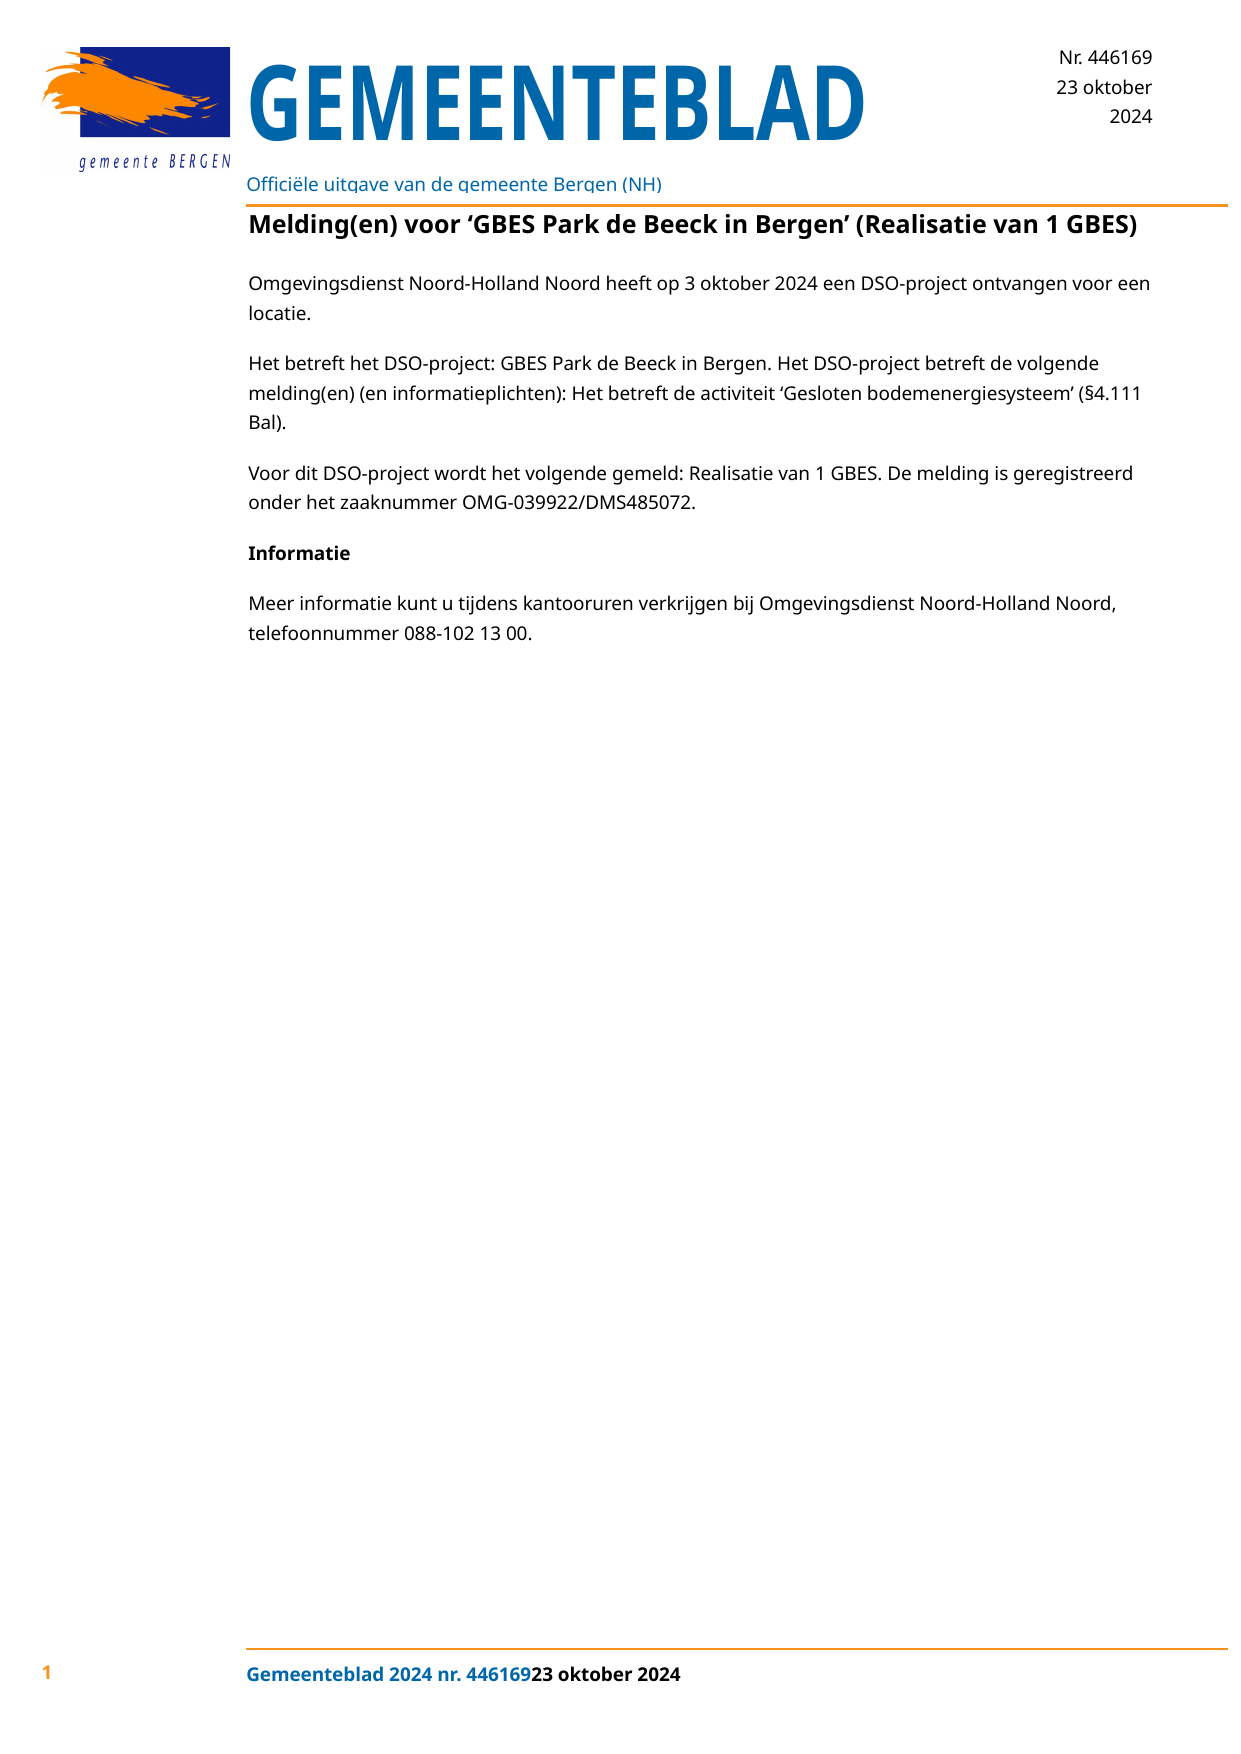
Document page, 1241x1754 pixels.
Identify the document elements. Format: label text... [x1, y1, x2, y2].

text Voor dit DSO-project wordt het volgende gemeld: Realisatie van 1 GBES. De melding is geregistreerd onder het zaaknummer OMG-039922/DMS485072. [248, 460, 1152, 515]
text Meer informatie kunt u tijdens kantooruren verkrijgen bij Omgevingsdienst Noord-Holland Noord, telefoonnummer 088-102 13 00. [248, 590, 1152, 646]
text Omgevingsdienst Noord-Holland Noord heeft op 3 oktober 2024 een DSO-project ontvangen voor een locatie. [248, 270, 1152, 326]
picture [41, 47, 231, 172]
text Informatie [248, 540, 1152, 566]
text Het betreft het DSO-project: GBES Park de Beeck in Bergen. Het DSO-project betreft de volgende melding(en) (en informatieplichten): Het betreft de activiteit ‘Gesloten bodemenergiesysteem’ (§4.111 Bal). [248, 350, 1152, 435]
text Melding(en) voor ‘GBES Park de Beeck in Bergen’ (Realisatie van 1 GBES) [248, 207, 1152, 241]
